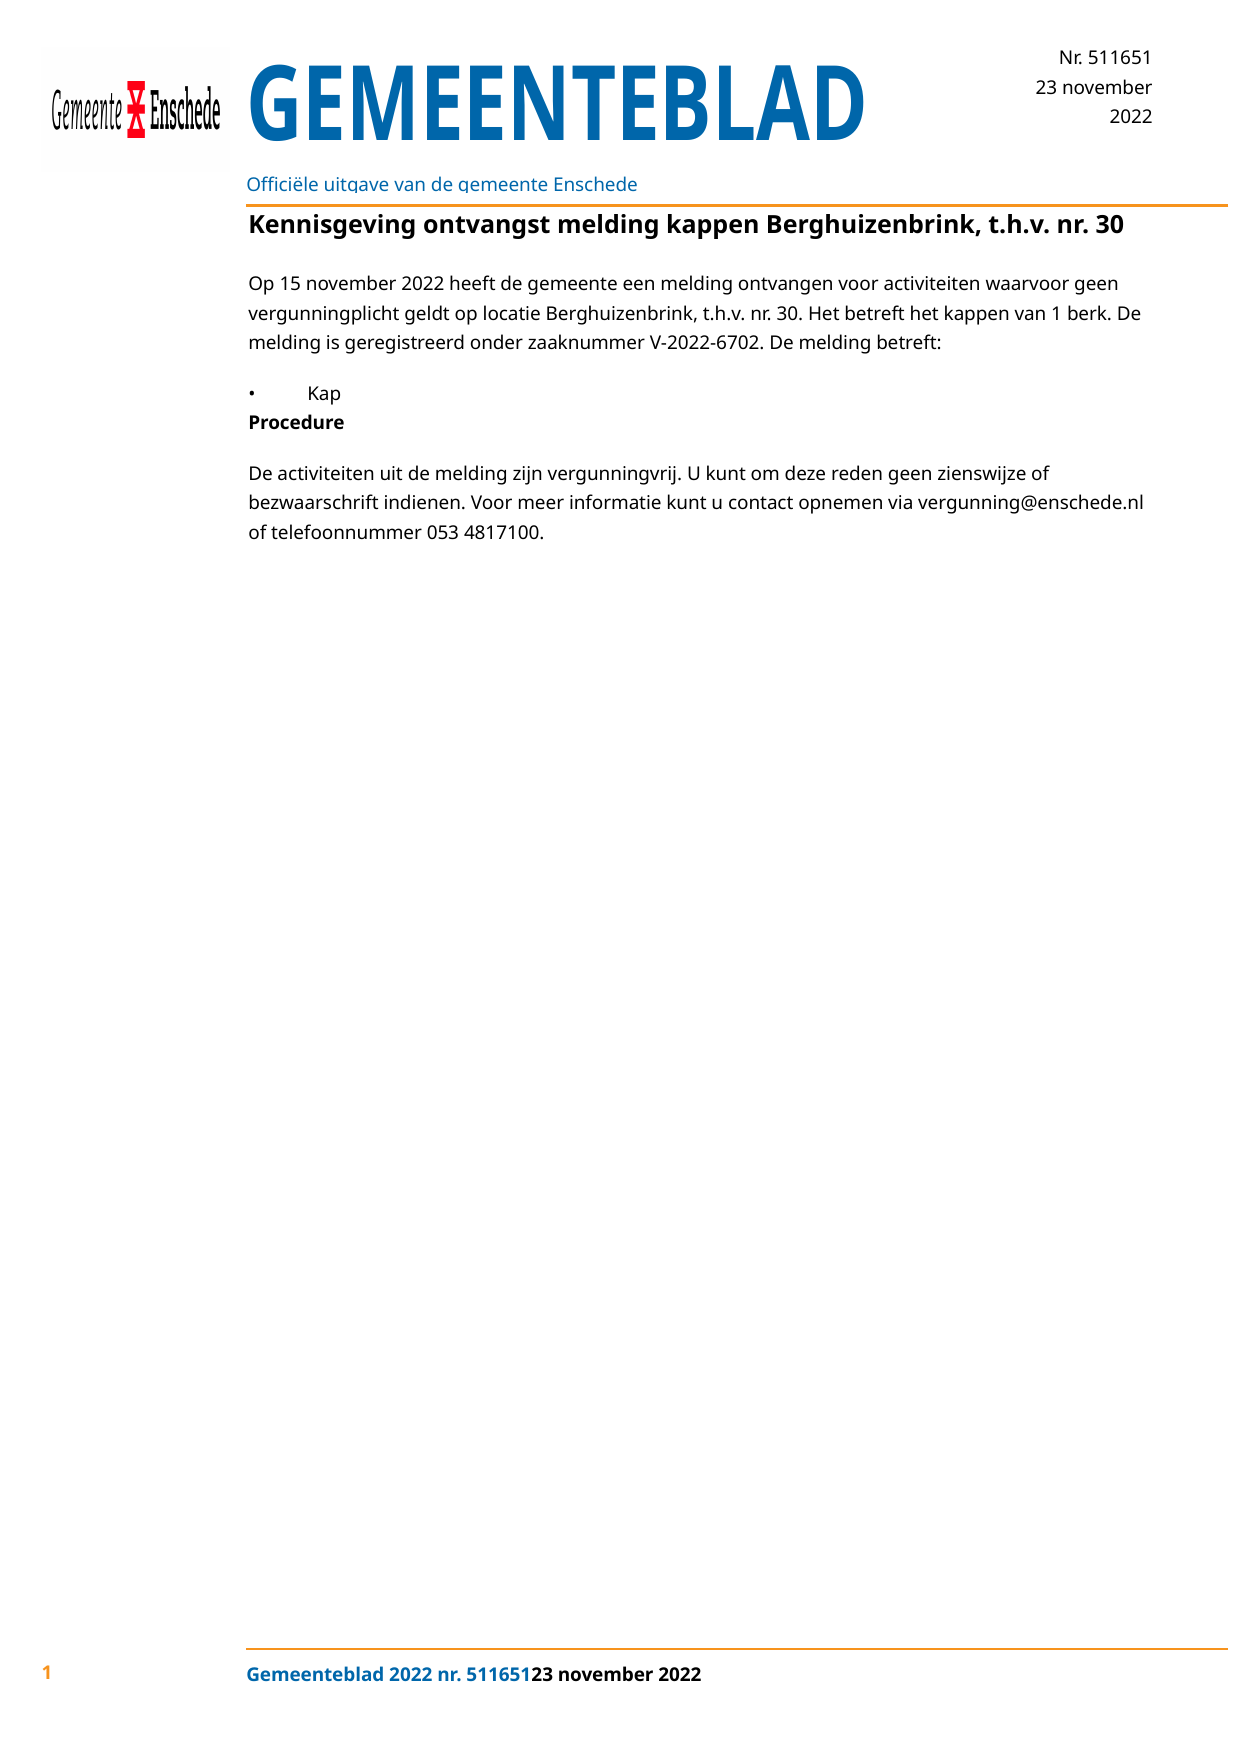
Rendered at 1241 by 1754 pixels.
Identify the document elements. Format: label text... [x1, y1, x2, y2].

picture [41, 47, 231, 172]
text Kennisgeving ontvangst melding kappen Berghuizenbrink, t.h.v. nr. 30 [248, 207, 1152, 241]
text Procedure [248, 409, 1152, 435]
list Kap [248, 380, 1152, 406]
text Op 15 november 2022 heeft de gemeente een melding ontvangen voor activiteiten waarvoor geen vergunningplicht geldt op locatie Berghuizenbrink, t.h.v. nr. 30. Het betreft het kappen van 1 berk. De melding is geregistreerd onder zaaknummer V-2022-6702. De melding betreft: [248, 270, 1152, 355]
text De activiteiten uit de melding zijn vergunningvrij. U kunt om deze reden geen zienswijze of bezwaarschrift indienen. Voor meer informatie kunt u contact opnemen via vergunning@enschede.nl of telefoonnummer 053 4817100. [248, 460, 1152, 545]
